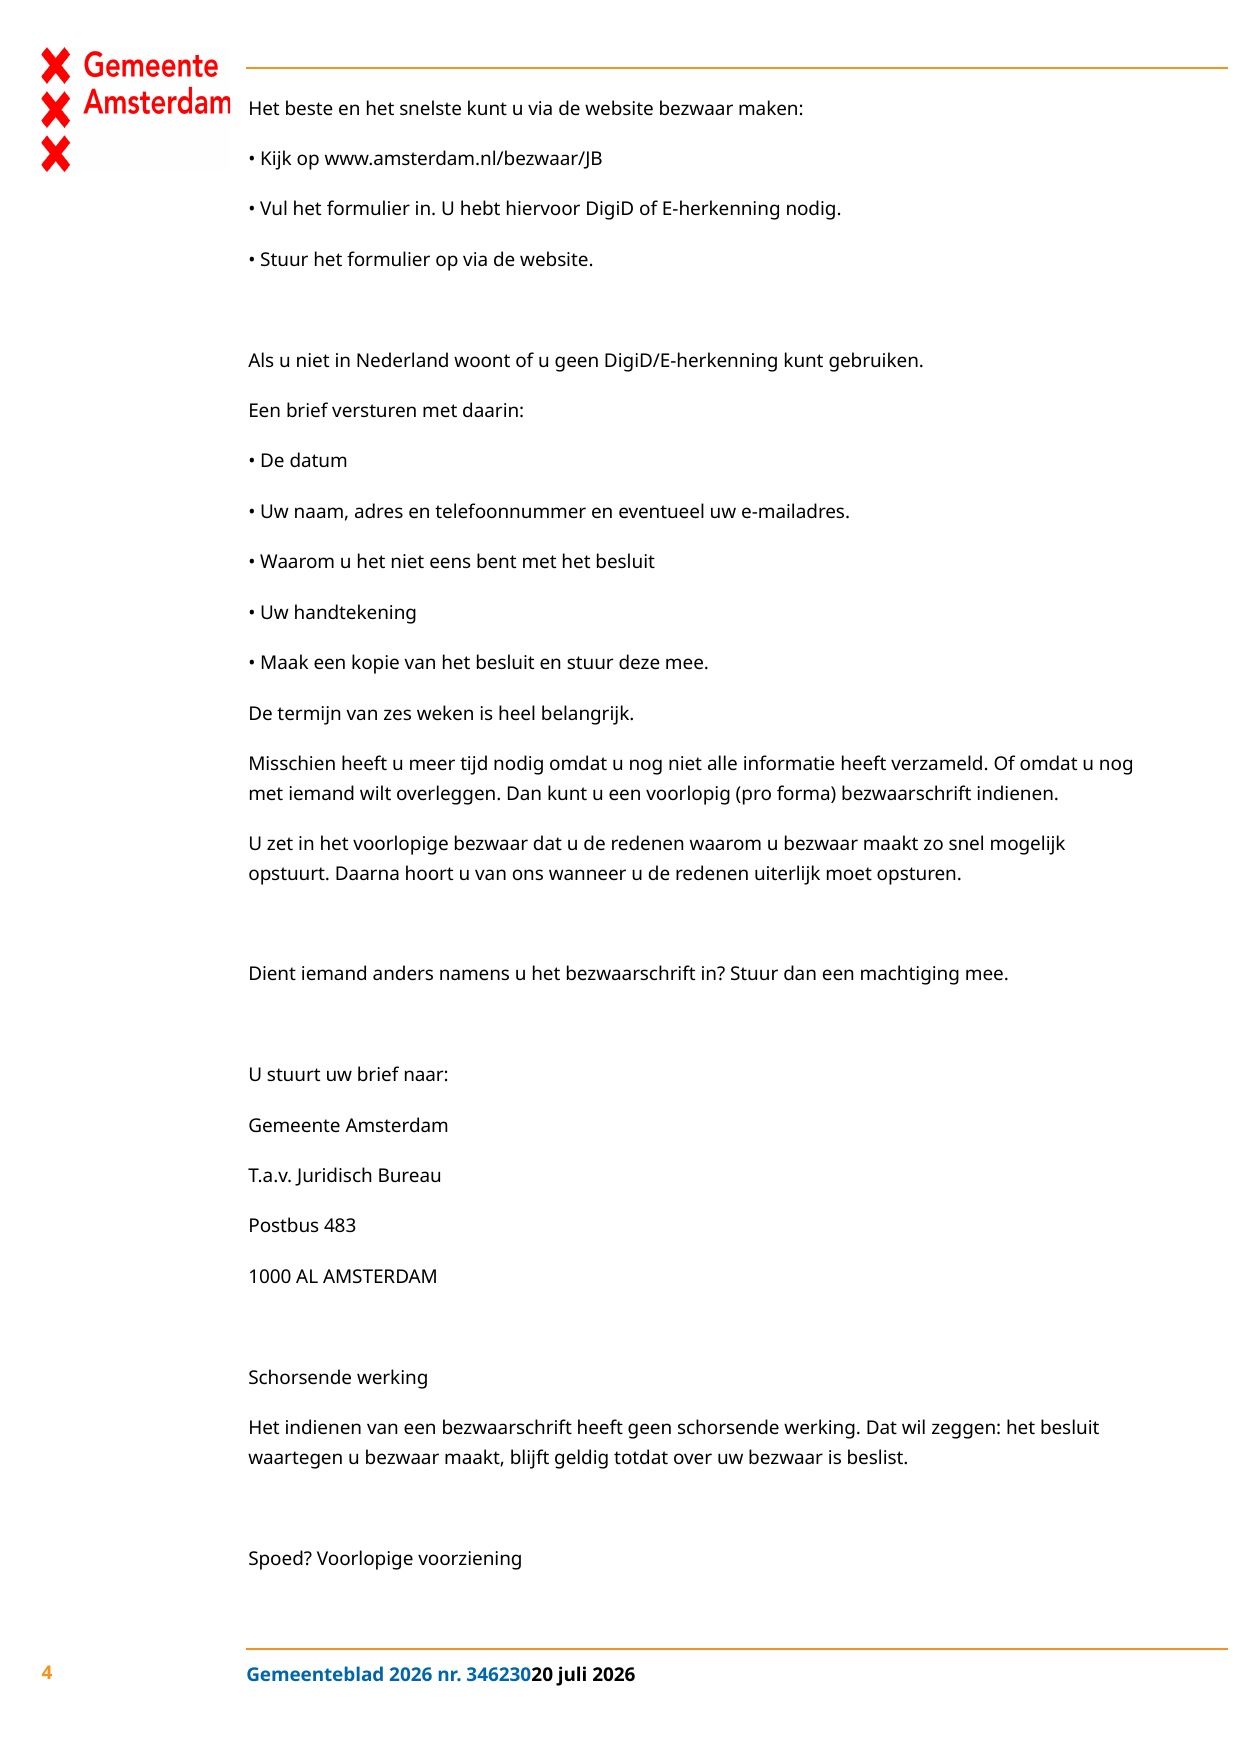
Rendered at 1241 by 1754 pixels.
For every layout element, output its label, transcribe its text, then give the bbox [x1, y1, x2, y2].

text U zet in het voorlopige bezwaar dat u de redenen waarom u bezwaar maakt zo snel mogelijk opstuurt. Daarna hoort u van ons wanneer u de redenen uiterlijk moet opsturen. [248, 830, 1152, 886]
text Spoed? Voorlopige voorziening [248, 1545, 1152, 1571]
text Schorsende werking [248, 1364, 1152, 1390]
text • De datum [248, 448, 1152, 473]
text De termijn van zes weken is heel belangrijk. [248, 700, 1152, 726]
text Misschien heeft u meer tijd nodig omdat u nog niet alle informatie heeft verzameld. Of omdat u nog met iemand wilt overleggen. Dan kunt u een voorlopig (pro forma) bezwaarschrift indienen. [248, 750, 1152, 806]
text T.a.v. Juridisch Bureau [248, 1162, 1152, 1188]
text • Kijk op www.amsterdam.nl/bezwaar/JB [248, 145, 1152, 171]
text 1000 AL AMSTERDAM [248, 1263, 1152, 1289]
picture [41, 47, 231, 172]
text Postbus 483 [248, 1213, 1152, 1238]
text Dient iemand anders namens u het bezwaarschrift in? Stuur dan een machtiging mee. [248, 961, 1152, 986]
text • Vul het formulier in. U hebt hiervoor DigiD of E-herkenning nodig. [248, 196, 1152, 221]
text Als u niet in Nederland woont of u geen DigiD/E-herkenning kunt gebruiken. [248, 347, 1152, 373]
text • Uw handtekening [248, 599, 1152, 625]
text Een brief versturen met daarin: [248, 397, 1152, 423]
text • Stuur het formulier op via de website. [248, 246, 1152, 272]
text U stuurt uw brief naar: [248, 1061, 1152, 1087]
text • Uw naam, adres en telefoonnummer en eventueel uw e-mailadres. [248, 498, 1152, 524]
text Het beste en het snelste kunt u via de website bezwaar maken: [248, 95, 1152, 121]
text Het indienen van een bezwaarschrift heeft geen schorsende werking. Dat wil zeggen: het besluit waartegen u bezwaar maakt, blijft geldig totdat over uw bezwaar is beslist. [248, 1414, 1152, 1470]
text • Waarom u het niet eens bent met het besluit [248, 548, 1152, 574]
text • Maak een kopie van het besluit en stuur deze mee. [248, 649, 1152, 675]
text Gemeente Amsterdam [248, 1112, 1152, 1138]
